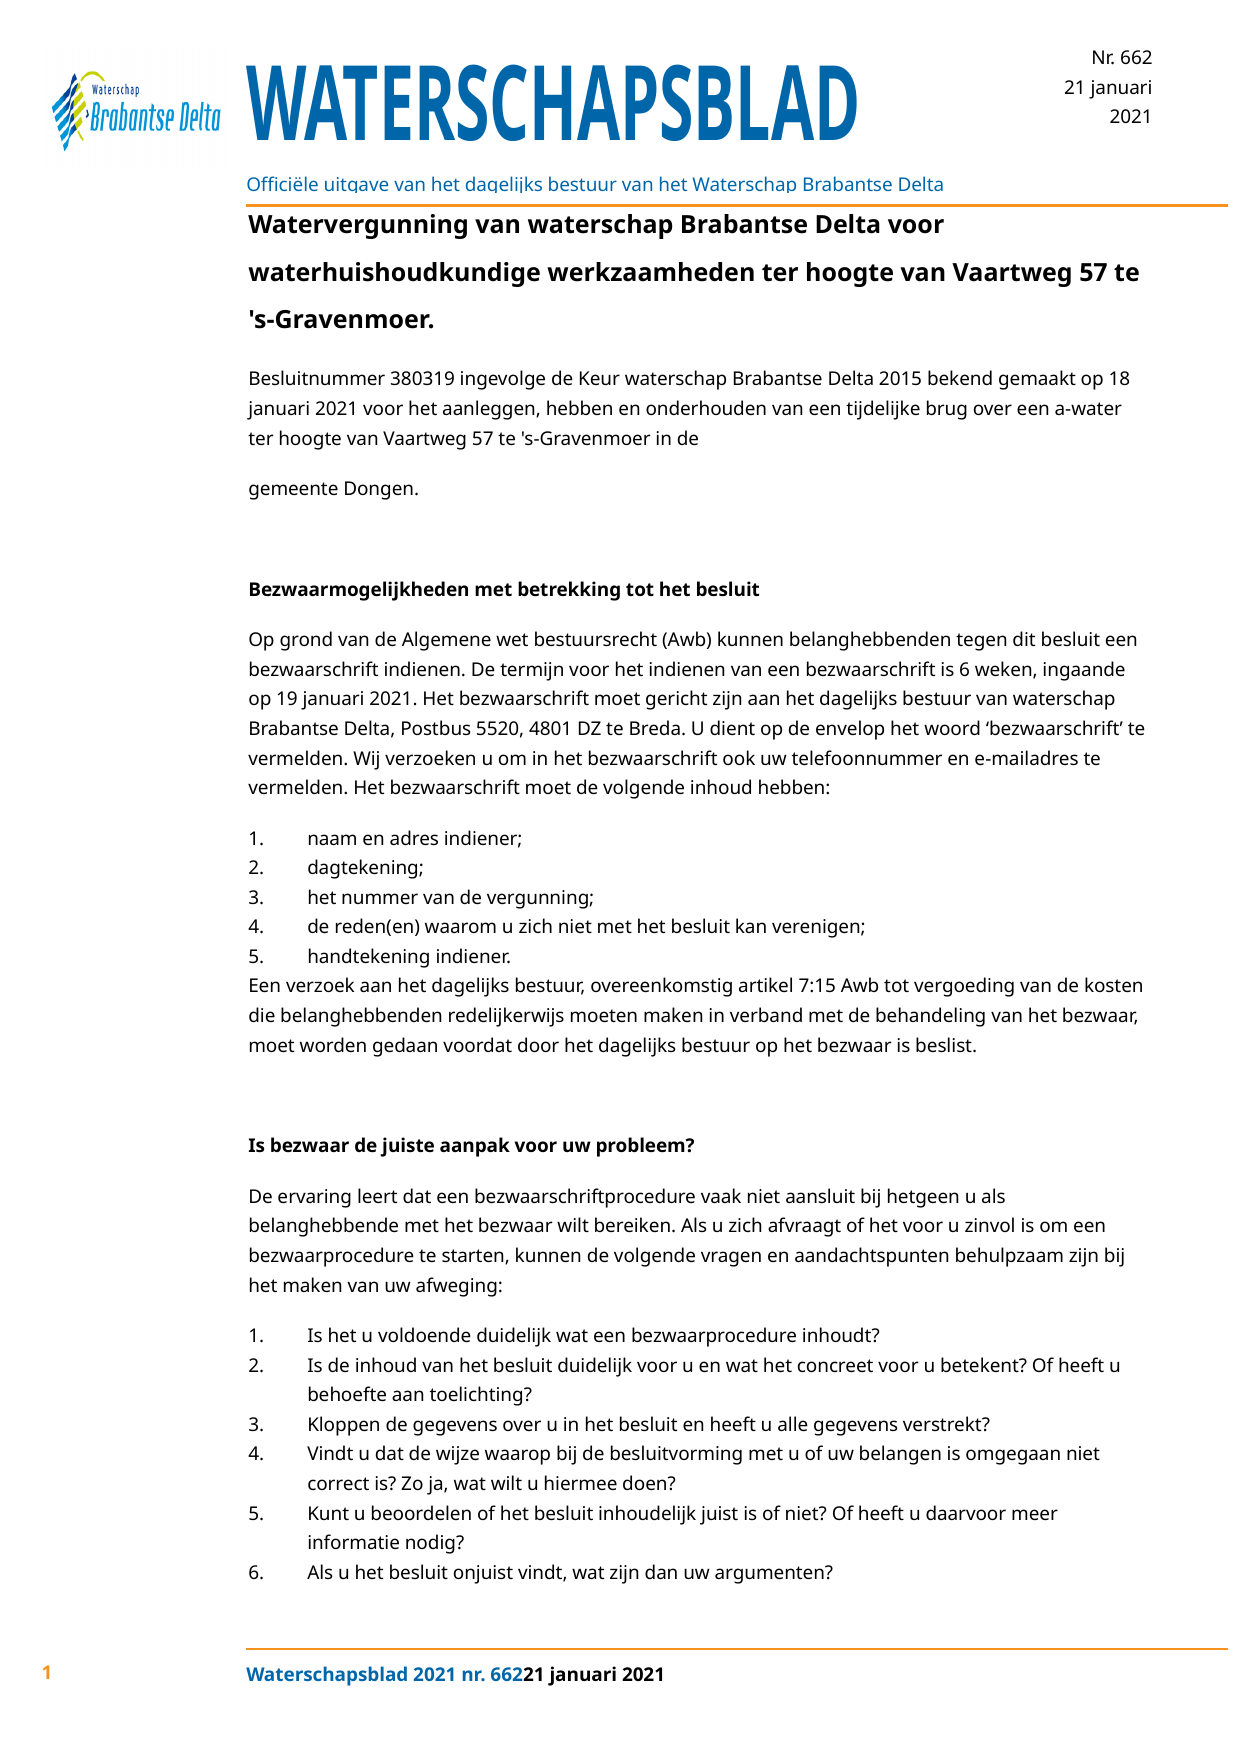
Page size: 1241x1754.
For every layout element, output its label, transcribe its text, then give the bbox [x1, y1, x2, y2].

list het nummer van de vergunning; [248, 884, 1152, 909]
text Besluitnummer 380319 ingevolge de Keur waterschap Brabantse Delta 2015 bekend gemaakt op 18 januari 2021 voor het aanleggen, hebben en onderhouden van een tijdelijke brug over een a-water ter hoogte van Vaartweg 57 te 's-Gravenmoer in de [248, 366, 1152, 450]
text Is bezwaar de juiste aanpak voor uw probleem? [248, 1133, 1152, 1158]
picture [41, 47, 231, 172]
text Watervergunning van waterschap Brabantse Delta voor waterhuishoudkundige werkzaamheden ter hoogte van Vaartweg 57 te 's-Gravenmoer. [248, 207, 1152, 336]
list Als u het besluit onjuist vindt, wat zijn dan uw argumenten? [248, 1559, 1152, 1584]
list dagtekening; [248, 854, 1152, 880]
list de reden(en) waarom u zich niet met het besluit kan verenigen; [248, 913, 1152, 939]
text De ervaring leert dat een bezwaarschriftprocedure vaak niet aansluit bij hetgeen u als belanghebbende met het bezwaar wilt bereiken. Als u zich afvraagt of het voor u zinvol is om een bezwaarprocedure te starten, kunnen de volgende vragen en aandachtspunten behulpzaam zijn bij het maken van uw afweging: [248, 1183, 1152, 1297]
list handtekening indiener. [248, 943, 1152, 969]
text gemeente Dongen. [248, 475, 1152, 501]
text Op grond van de Algemene wet bestuursrecht (Awb) kunnen belanghebbenden tegen dit besluit een bezwaarschrift indienen. De termijn voor het indienen van een bezwaarschrift is 6 weken, ingaande op 19 januari 2021. Het bezwaarschrift moet gericht zijn aan het dagelijks bestuur van waterschap Brabantse Delta, Postbus 5520, 4801 DZ te Breda. U dient op de envelop het woord ‘bezwaarschrift’ te vermelden. Wij verzoeken u om in het bezwaarschrift ook uw telefoonnummer en e‑mailadres te vermelden. Het bezwaarschrift moet de volgende inhoud hebben: [248, 626, 1152, 800]
list Is het u voldoende duidelijk wat een bezwaarprocedure inhoudt? [248, 1322, 1152, 1348]
list Kloppen de gegevens over u in het besluit en heeft u alle gegevens verstrekt? [248, 1411, 1152, 1437]
list Vindt u dat de wijze waarop bij de besluitvorming met u of uw belangen is omgegaan niet correct is? Zo ja, wat wilt u hiermee doen? [248, 1441, 1152, 1496]
list Is de inhoud van het besluit duidelijk voor u en wat het concreet voor u betekent? Of heeft u behoefte aan toelichting? [248, 1352, 1152, 1407]
list Kunt u beoordelen of het besluit inhoudelijk juist is of niet? Of heeft u daarvoor meer informatie nodig? [248, 1500, 1152, 1555]
text Bezwaarmogelijkheden met betrekking tot het besluit [248, 576, 1152, 602]
list naam en adres indiener; [248, 825, 1152, 850]
text Een verzoek aan het dagelijks bestuur, overeenkomstig artikel 7:15 Awb tot vergoeding van de kosten die belanghebbenden redelijkerwijs moeten maken in verband met de behandeling van het bezwaar, moet worden gedaan voordat door het dagelijks bestuur op het bezwaar is beslist. [248, 973, 1152, 1057]
